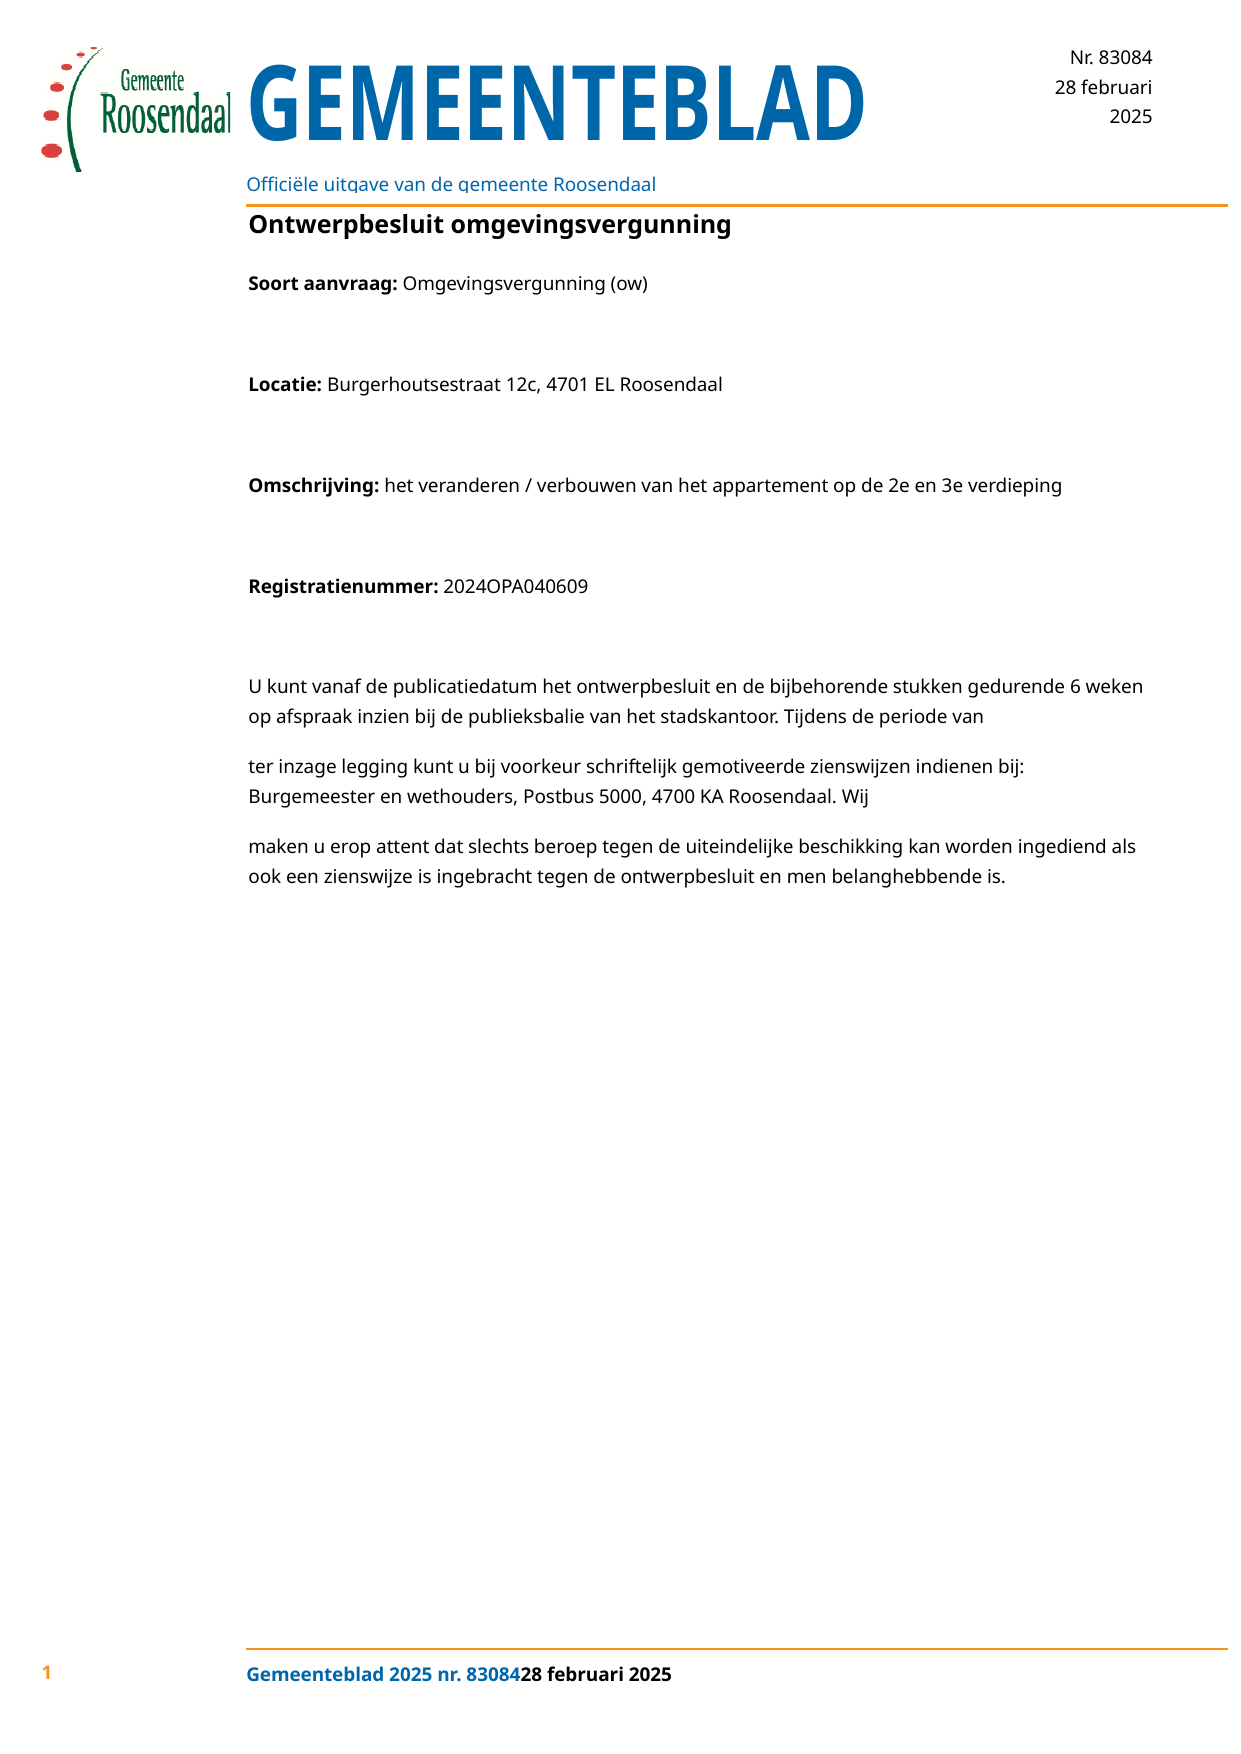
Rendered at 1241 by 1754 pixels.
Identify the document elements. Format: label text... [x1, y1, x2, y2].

text Ontwerpbesluit omgevingsvergunning [248, 207, 1152, 241]
picture [41, 47, 231, 172]
text Soort aanvraag: Omgevingsvergunning (ow) [248, 270, 1152, 296]
text Omschrijving: het veranderen / verbouwen van het appartement op de 2e en 3e verdieping [248, 472, 1152, 498]
text Locatie: Burgerhoutsestraat 12c, 4701 EL Roosendaal [248, 371, 1152, 397]
text Registratienummer: 2024OPA040609 [248, 573, 1152, 598]
text maken u erop attent dat slechts beroep tegen de uiteindelijke beschikking kan worden ingediend als ook een zienswijze is ingebracht tegen de ontwerpbesluit en men belanghebbende is. [248, 834, 1152, 889]
text U kunt vanaf de publicatiedatum het ontwerpbesluit en de bijbehorende stukken gedurende 6 weken op afspraak inzien bij de publieksbalie van het stadskantoor. Tijdens de periode van [248, 674, 1152, 729]
text ter inzage legging kunt u bij voorkeur schriftelijk gemotiveerde zienswijzen indienen bij: Burgemeester en wethouders, Postbus 5000, 4700 KA Roosendaal. Wij [248, 754, 1152, 809]
